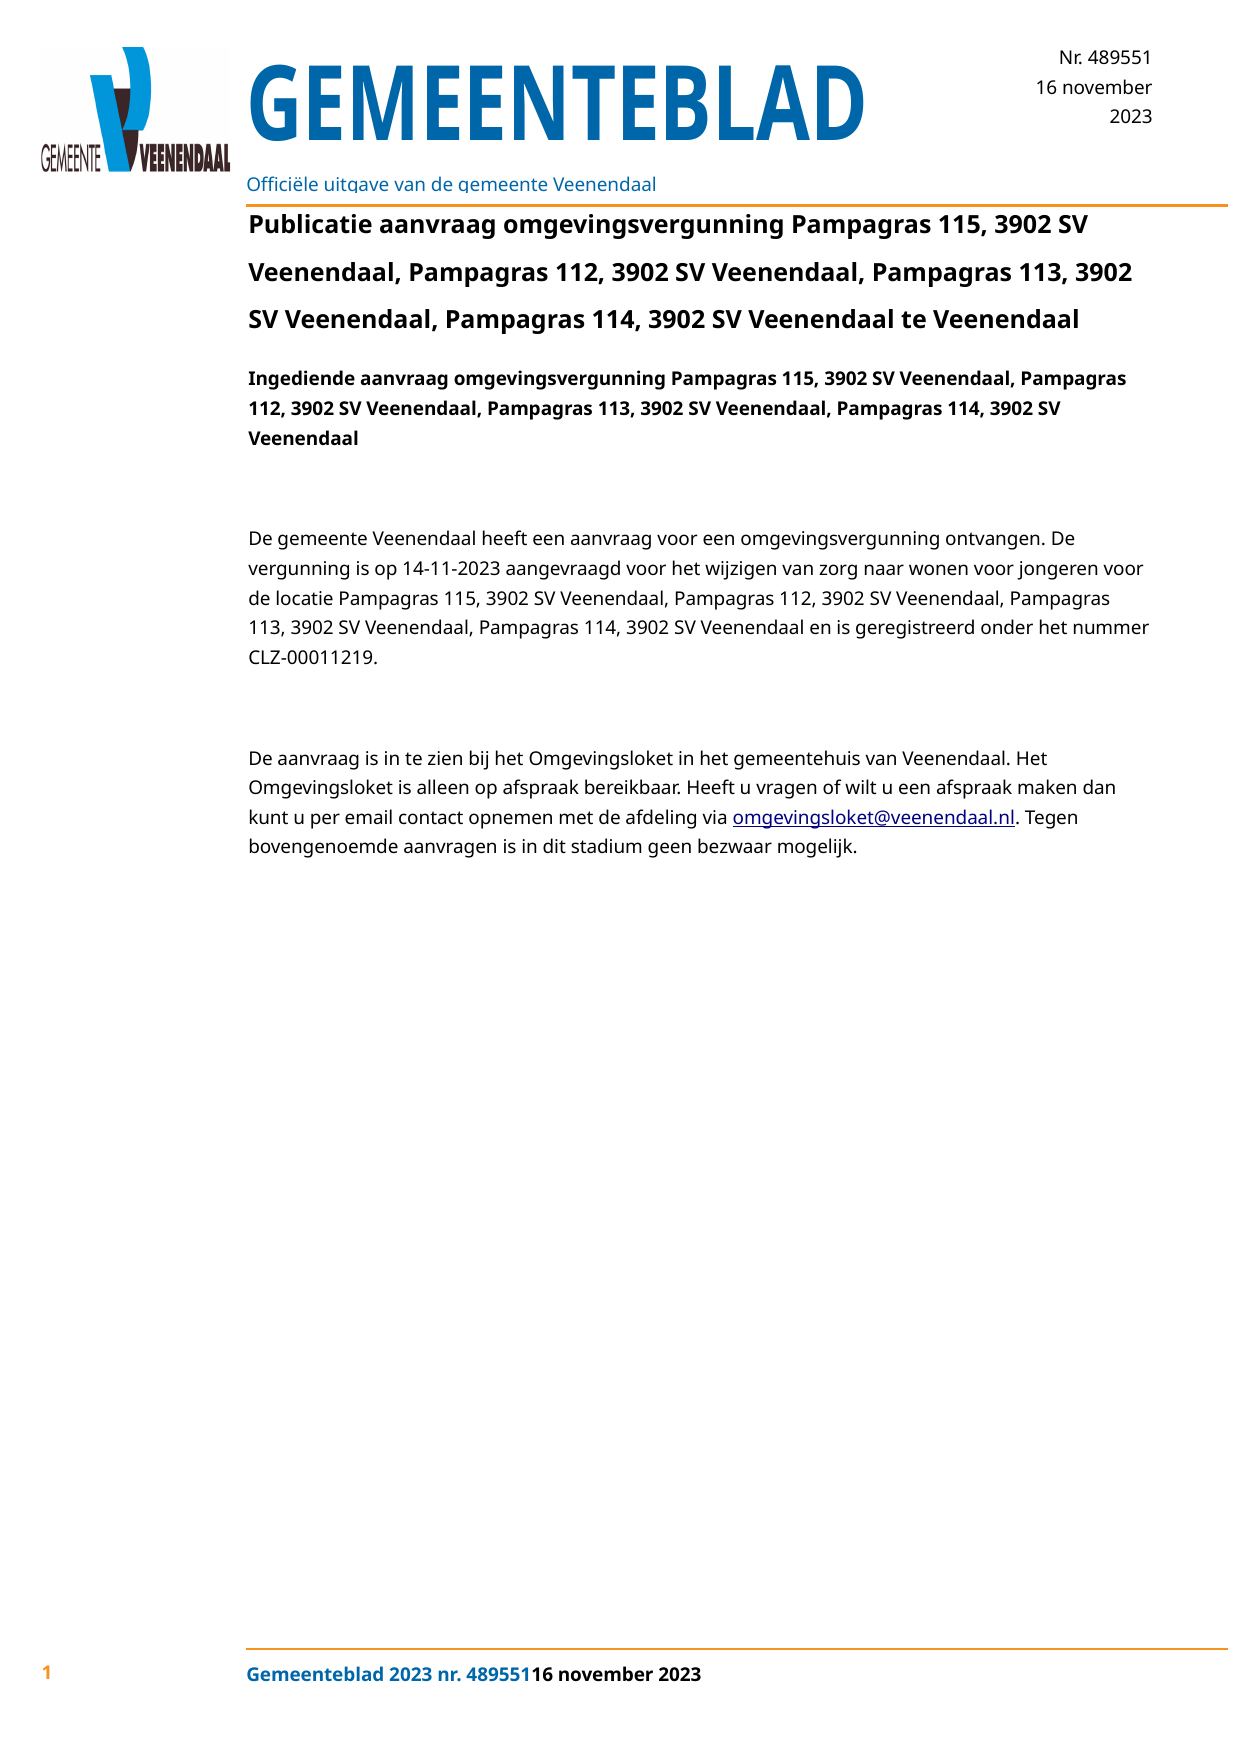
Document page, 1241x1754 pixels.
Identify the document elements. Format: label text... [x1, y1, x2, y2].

picture [123, 47, 231, 172]
text Publicatie aanvraag omgevingsvergunning Pampagras 115, 3902 SV Veenendaal, Pampagras 112, 3902 SV Veenendaal, Pampagras 113, 3902 SV Veenendaal, Pampagras 114, 3902 SV Veenendaal te Veenendaal [248, 207, 1152, 336]
text Ingediende aanvraag omgevingsvergunning Pampagras 115, 3902 SV Veenendaal, Pampagras 112, 3902 SV Veenendaal, Pampagras 113, 3902 SV Veenendaal, Pampagras 114, 3902 SV Veenendaal [248, 366, 1152, 450]
text De aanvraag is in te zien bij het Omgevingsloket in het gemeentehuis van Veenendaal. Het Omgevingsloket is alleen op afspraak bereikbaar. Heeft u vragen of wilt u een afspraak maken dan kunt u per email contact opnemen met de afdeling via omgevingsloket@veenendaal.nl. Tegen bovengenoemde aanvragen is in dit stadium geen bezwaar mogelijk. [248, 745, 1152, 859]
text De gemeente Veenendaal heeft een aanvraag voor een omgevingsvergunning ontvangen. De vergunning is op 14-11-2023 aangevraagd voor het wijzigen van zorg naar wonen voor jongeren voor de locatie Pampagras 115, 3902 SV Veenendaal, Pampagras 112, 3902 SV Veenendaal, Pampagras 113, 3902 SV Veenendaal, Pampagras 114, 3902 SV Veenendaal en is geregistreerd onder het nummer CLZ-00011219. [248, 526, 1152, 669]
picture [41, 47, 130, 172]
